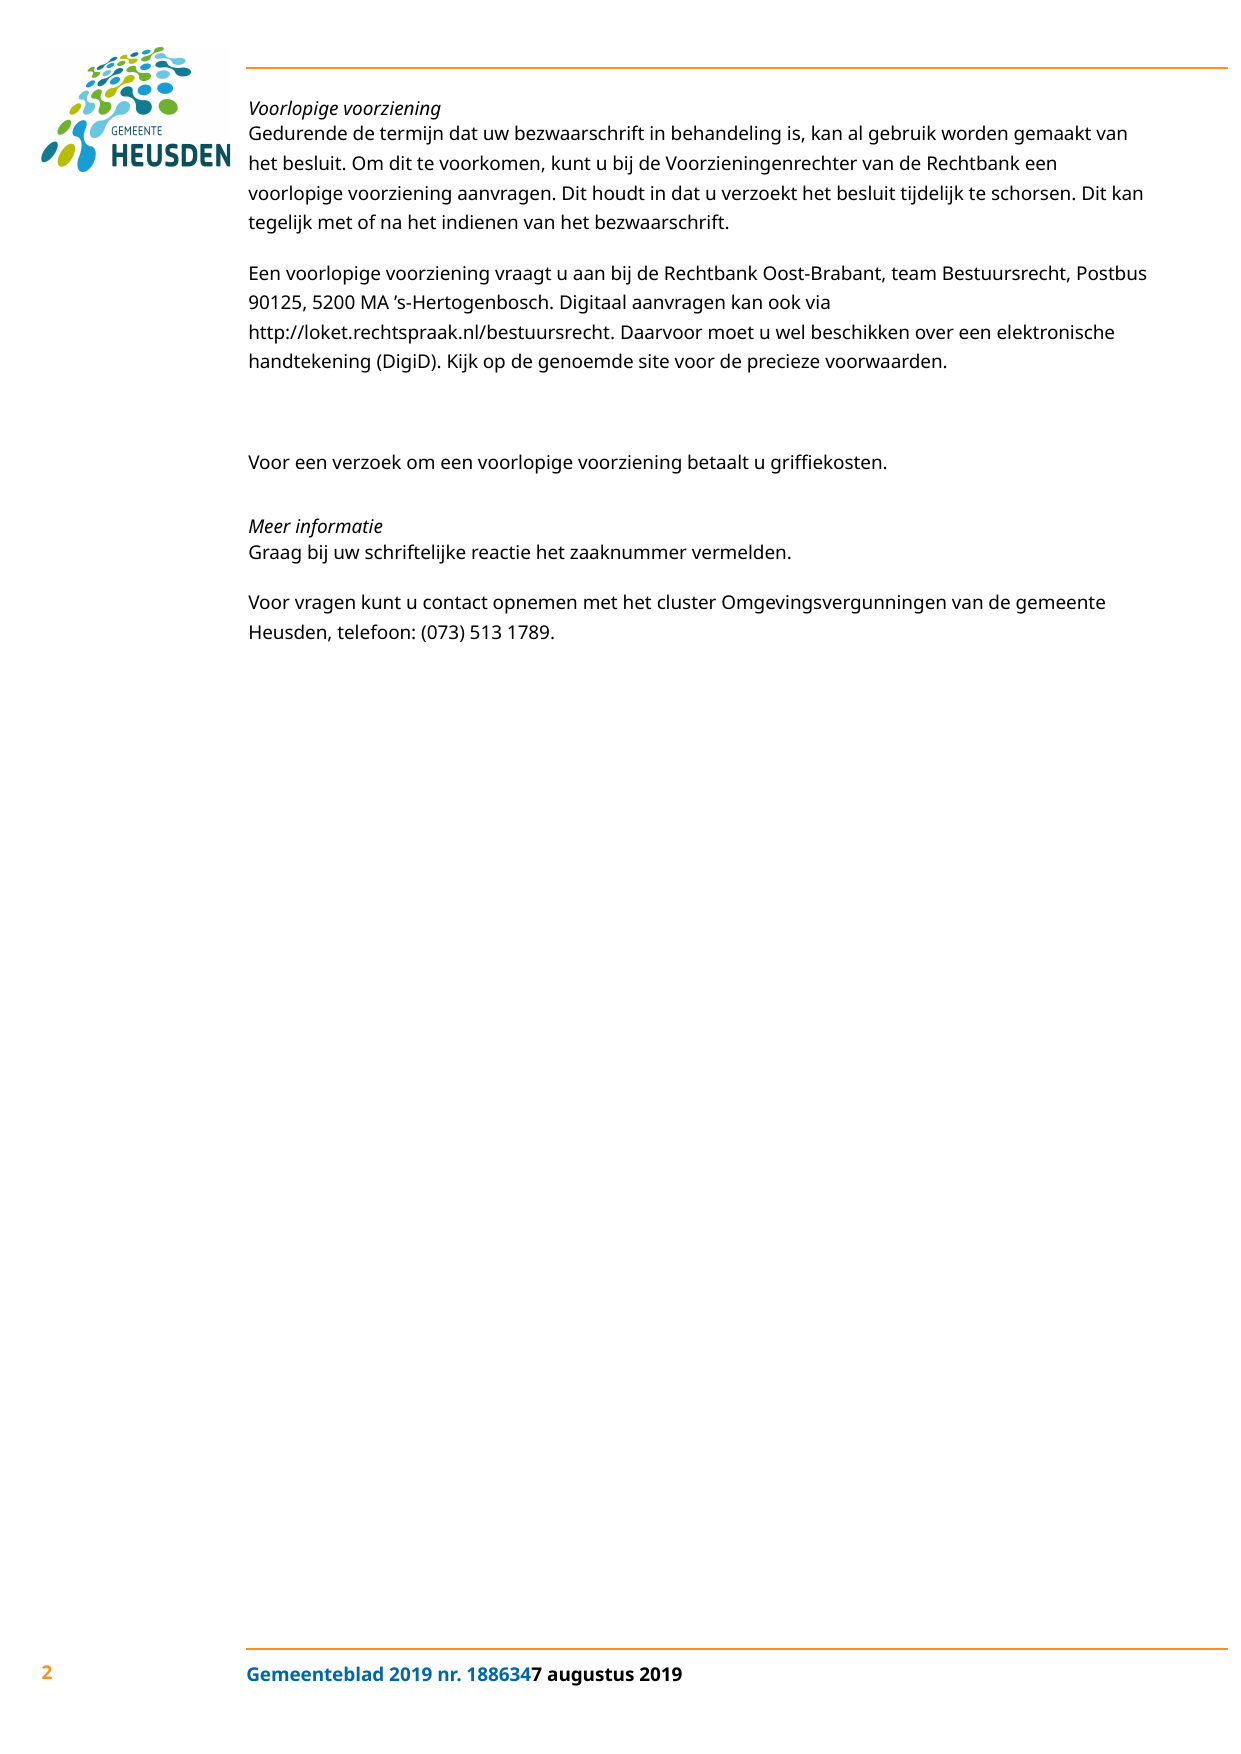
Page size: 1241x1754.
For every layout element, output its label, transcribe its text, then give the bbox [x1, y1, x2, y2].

picture [41, 47, 231, 172]
text Voor een verzoek om een voorlopige voorziening betaalt u griffiekosten. [248, 449, 1152, 475]
text Een voorlopige voorziening vraagt u aan bij de Rechtbank Oost-Brabant, team Bestuursrecht, Postbus 90125, 5200 MA ’s-Hertogenbosch. Digitaal aanvragen kan ook via http://loket.rechtspraak.nl/bestuursrecht. Daarvoor moet u wel beschikken over een elektronische handtekening (DigiD). Kijk op de genoemde site voor de precieze voorwaarden. [248, 260, 1152, 374]
text Voorlopige voorziening [248, 95, 1152, 121]
text Gedurende de termijn dat uw bezwaarschrift in behandeling is, kan al gebruik worden gemaakt van het besluit. Om dit te voorkomen, kunt u bij de Voorzieningenrechter van de Rechtbank een voorlopige voorziening aanvragen. Dit houdt in dat u verzoekt het besluit tijdelijk te schorsen. Dit kan tegelijk met of na het indienen van het bezwaarschrift. [248, 121, 1152, 235]
text Voor vragen kunt u contact opnemen met het cluster Omgevingsvergunningen van de gemeente Heusden, telefoon: (073) 513 1789. [248, 589, 1152, 645]
text Graag bij uw schriftelijke reactie het zaaknummer vermelden. [248, 539, 1152, 565]
text Meer informatie [248, 513, 1152, 539]
